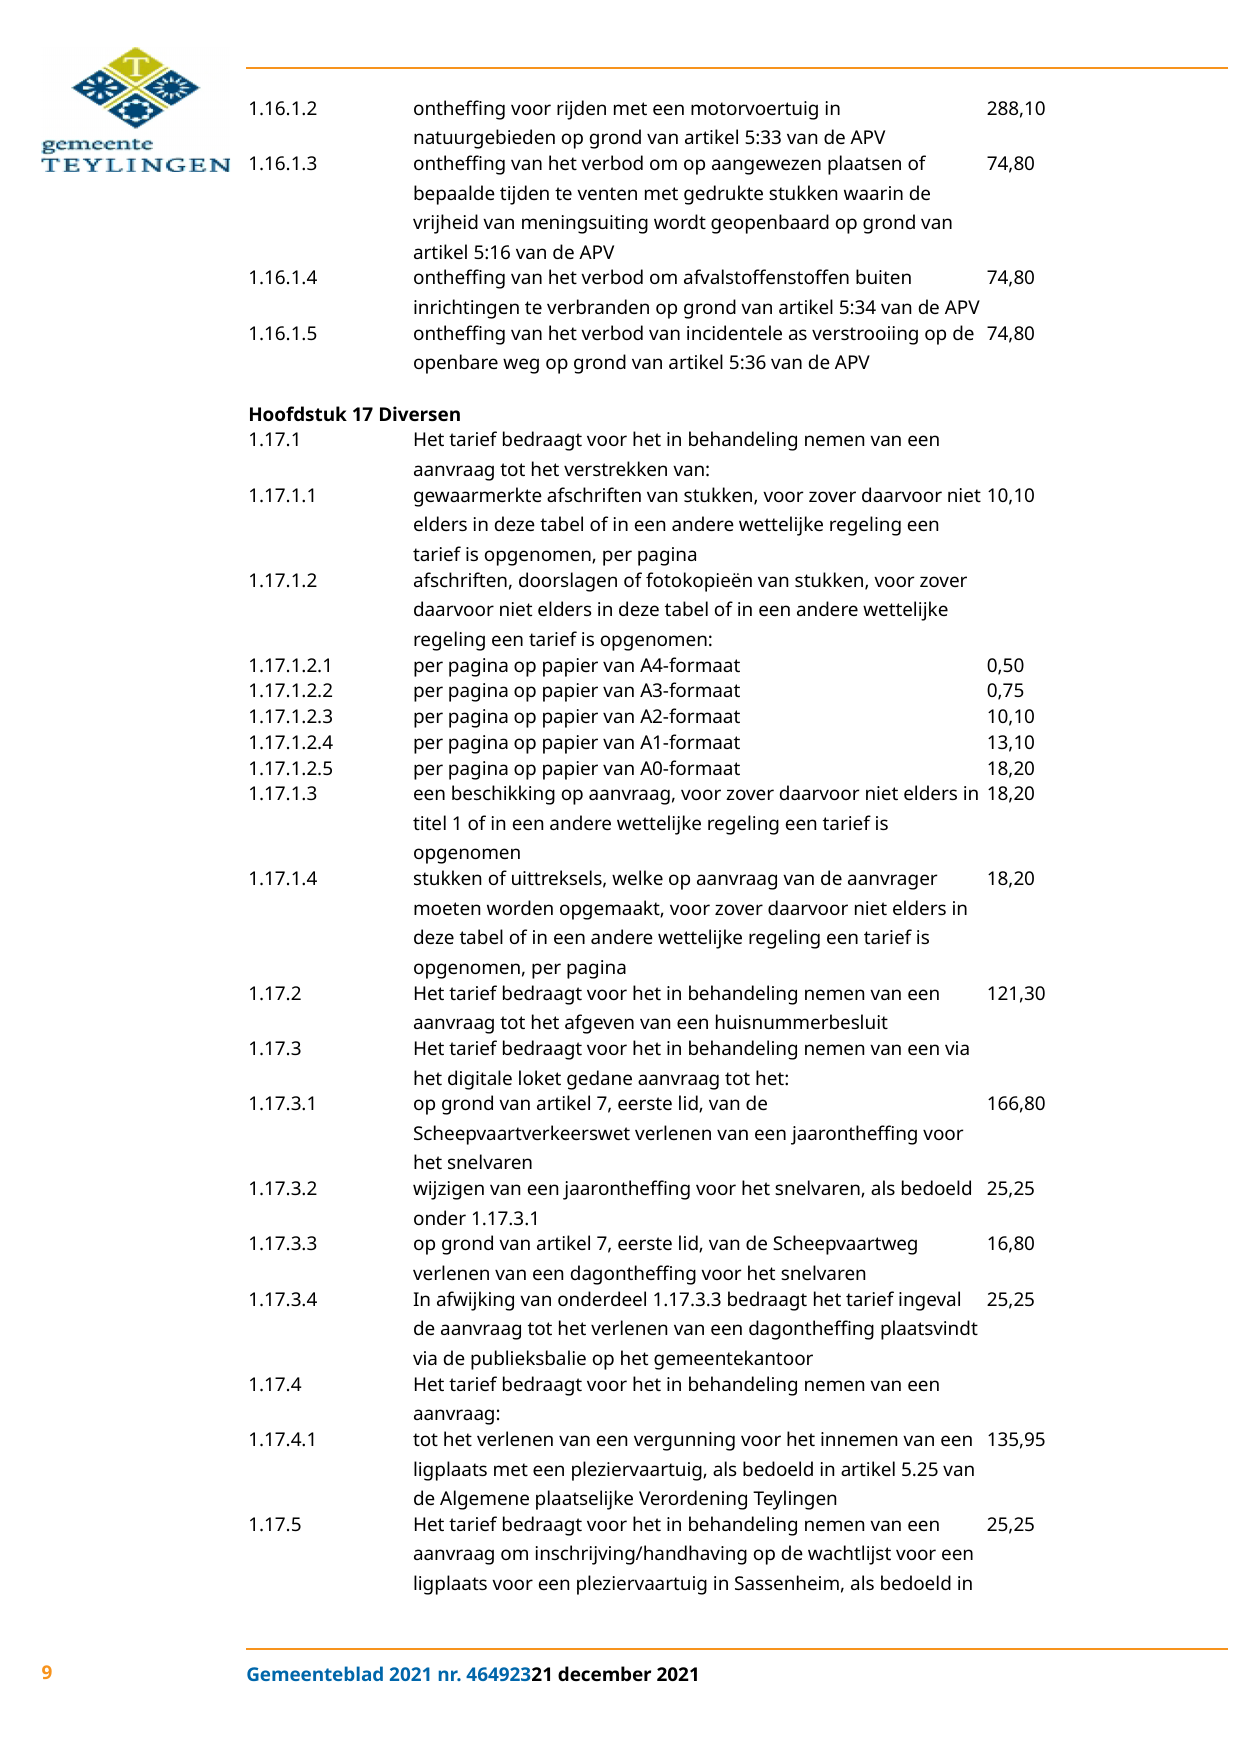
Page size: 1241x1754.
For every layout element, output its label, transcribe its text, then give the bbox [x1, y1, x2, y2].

table_cell een beschikking op aanvraag, voor zover daarvoor niet elders in titel 1 of in een andere wettelijke regeling een tarief is opgenomen [413, 780, 987, 865]
table_cell [987, 1371, 1152, 1426]
table_cell Het tarief bedraagt voor het in behandeling nemen van een aanvraag: [413, 1371, 987, 1426]
table_cell ontheffing voor rijden met een motorvoertuig in natuurgebieden op grond van artikel 5:33 van de APV [413, 95, 987, 150]
table_cell 1.16.1.2 [248, 95, 413, 150]
table_cell per pagina op papier van A0-formaat [413, 755, 987, 780]
table_cell 25,25 [987, 1286, 1152, 1371]
table_cell 1.17.3.4 [248, 1286, 413, 1371]
table_cell 135,95 [987, 1426, 1152, 1511]
table_cell [987, 1035, 1152, 1090]
table_cell 1.17.3.1 [248, 1090, 413, 1175]
table_cell ontheffing van het verbod om op aangewezen plaatsen of bepaalde tijden te venten met gedrukte stukken waarin de vrijheid van meningsuiting wordt geopenbaard op grond van artikel 5:16 van de APV [413, 150, 987, 264]
table_cell Het tarief bedraagt voor het in behandeling nemen van een via het digitale loket gedane aanvraag tot het: [413, 1035, 987, 1090]
table_cell per pagina op papier van A1-formaat [413, 729, 987, 755]
table_cell gewaarmerkte afschriften van stukken, voor zover daarvoor niet elders in deze tabel of in een andere wettelijke regeling een tarief is opgenomen, per pagina [413, 482, 987, 567]
table_cell In afwijking van onderdeel 1.17.3.3 bedraagt het tarief ingeval de aanvraag tot het verlenen van een dagontheffing plaatsvindt via de publieksbalie op het gemeentekantoor [413, 1286, 987, 1371]
table_cell 10,10 [987, 482, 1152, 567]
table_cell 1.17.3.2 [248, 1175, 413, 1231]
table_cell [987, 375, 1152, 401]
table_cell [413, 375, 987, 401]
table_cell 74,80 [987, 265, 1152, 320]
table_cell 1.17.1.2.4 [248, 729, 413, 755]
table_cell wijzigen van een jaarontheffing voor het snelvaren, als bedoeld onder 1.17.3.1 [413, 1175, 987, 1231]
table_cell 1.17.1.1 [248, 482, 413, 567]
table_cell stukken of uittreksels, welke op aanvraag van de aanvrager moeten worden opgemaakt, voor zover daarvoor niet elders in deze tabel of in een andere wettelijke regeling een tarief is opgenomen, per pagina [413, 865, 987, 980]
table_cell [987, 567, 1152, 652]
picture [41, 47, 231, 172]
table_cell ontheffing van het verbod om afvalstoffenstoffen buiten inrichtingen te verbranden op grond van artikel 5:34 van de APV [413, 265, 987, 320]
table_cell 0,75 [987, 678, 1152, 703]
table_cell 16,80 [987, 1231, 1152, 1286]
table_cell 25,25 [987, 1175, 1152, 1231]
table_cell afschriften, doorslagen of fotokopieën van stukken, voor zover daarvoor niet elders in deze tabel of in een andere wettelijke regeling een tarief is opgenomen: [413, 567, 987, 652]
table_cell 18,20 [987, 865, 1152, 980]
table_cell 1.17.1.2.1 [248, 652, 413, 677]
table_cell 18,20 [987, 780, 1152, 865]
table_cell Het tarief bedraagt voor het in behandeling nemen van een aanvraag tot het verstrekken van: [413, 427, 987, 482]
table_cell per pagina op papier van A3-formaat [413, 678, 987, 703]
table_cell 1.17.4 [248, 1371, 413, 1426]
table_cell 13,10 [987, 729, 1152, 755]
table_cell 18,20 [987, 755, 1152, 780]
table_cell 0,50 [987, 652, 1152, 677]
table_cell 74,80 [987, 150, 1152, 264]
table_cell 74,80 [987, 320, 1152, 375]
table_cell 1.17.1 [248, 427, 413, 482]
table_cell 1.17.1.3 [248, 780, 413, 865]
table_cell 1.16.1.4 [248, 265, 413, 320]
table_cell 25,25 [987, 1511, 1152, 1596]
table_cell 1.17.5 [248, 1511, 413, 1596]
table_cell 1.17.1.4 [248, 865, 413, 980]
table_cell 288,10 [987, 95, 1152, 150]
table_cell 166,80 [987, 1090, 1152, 1175]
table_cell 1.17.1.2.5 [248, 755, 413, 780]
table_cell op grond van artikel 7, eerste lid, van de Scheepvaartweg verlenen van een dagontheffing voor het snelvaren [413, 1231, 987, 1286]
table_cell per pagina op papier van A2-formaat [413, 703, 987, 729]
table_cell 1.17.3.3 [248, 1231, 413, 1286]
table_cell Het tarief bedraagt voor het in behandeling nemen van een aanvraag tot het afgeven van een huisnummerbesluit [413, 980, 987, 1035]
table_cell 1.17.2 [248, 980, 413, 1035]
table_cell Het tarief bedraagt voor het in behandeling nemen van een aanvraag om inschrijving/handhaving op de wachtlijst voor een ligplaats voor een pleziervaartuig in Sassenheim, als bedoeld in [413, 1511, 987, 1596]
table_cell 1.17.1.2.3 [248, 703, 413, 729]
table_cell op grond van artikel 7, eerste lid, van de Scheepvaartverkeerswet verlenen van een jaarontheffing voor het snelvaren [413, 1090, 987, 1175]
table_cell 1.16.1.5 [248, 320, 413, 375]
table_cell Hoofdstuk 17 Diversen [248, 401, 987, 427]
table_cell 1.16.1.3 [248, 150, 413, 264]
table_cell 1.17.1.2.2 [248, 678, 413, 703]
table_cell 10,10 [987, 703, 1152, 729]
table_cell 1.17.1.2 [248, 567, 413, 652]
table_cell 121,30 [987, 980, 1152, 1035]
table_cell 1.17.3 [248, 1035, 413, 1090]
table_cell per pagina op papier van A4-formaat [413, 652, 987, 677]
table_cell [248, 375, 413, 401]
table_cell 1.17.4.1 [248, 1426, 413, 1511]
table_cell ontheffing van het verbod van incidentele as verstrooiing op de openbare weg op grond van artikel 5:36 van de APV [413, 320, 987, 375]
table_cell [987, 401, 1152, 427]
table_cell tot het verlenen van een vergunning voor het innemen van een ligplaats met een pleziervaartuig, als bedoeld in artikel 5.25 van de Algemene plaatselijke Verordening Teylingen [413, 1426, 987, 1511]
table_cell [987, 427, 1152, 482]
